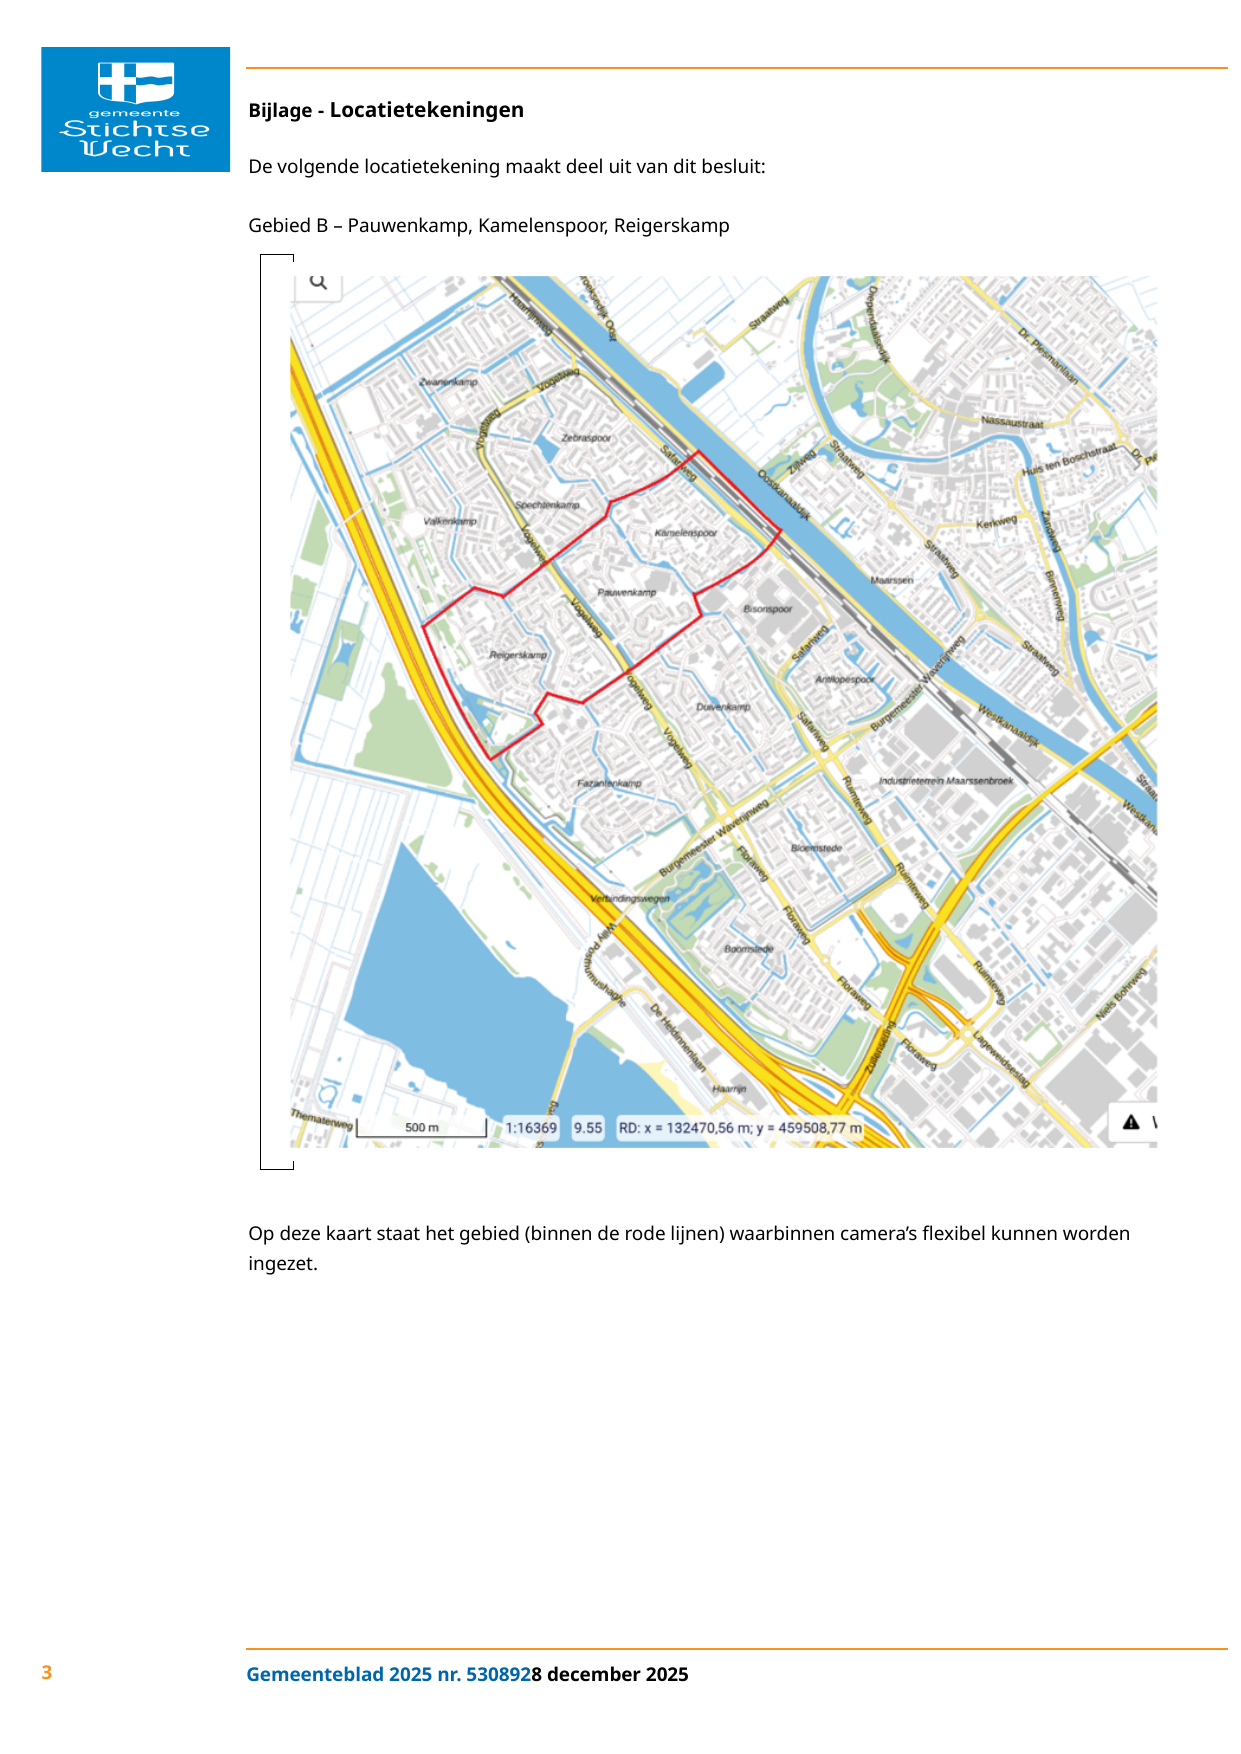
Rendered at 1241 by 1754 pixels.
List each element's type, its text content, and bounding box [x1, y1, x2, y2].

text Bijlage - Locatietekeningen [248, 95, 1152, 123]
picture [137, 63, 174, 103]
text Gebied B – Pauwenkamp, Kamelenspoor, Reigerskamp [248, 212, 1152, 238]
picture [99, 63, 135, 101]
text Op deze kaart staat het gebied (binnen de rode lijnen) waarbinnen camera’s flexibel kunnen worden ingezet. [248, 1220, 1152, 1276]
picture [268, 262, 1173, 1161]
text De volgende locatietekening maakt deel uit van dit besluit: [248, 153, 1152, 179]
